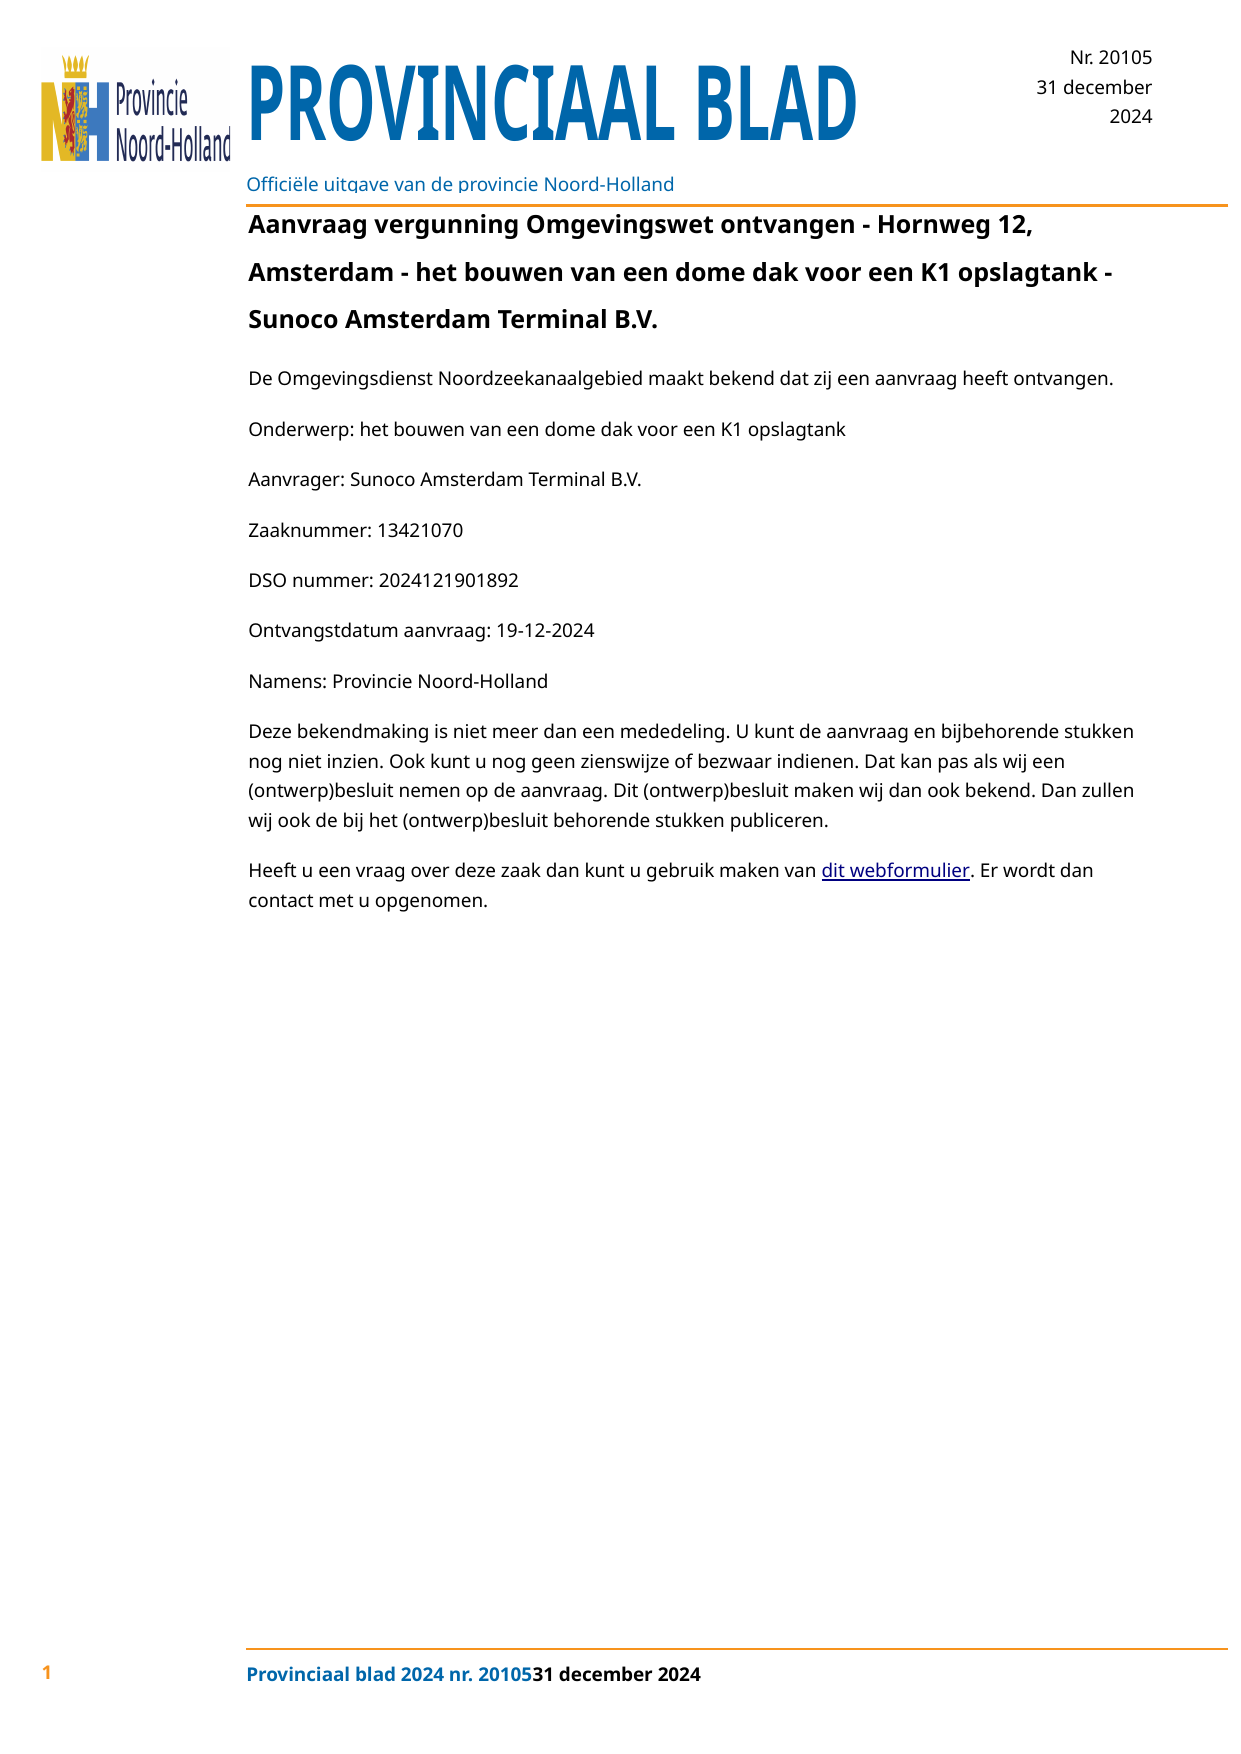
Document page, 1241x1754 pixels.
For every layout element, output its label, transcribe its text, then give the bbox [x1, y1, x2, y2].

text Deze bekendmaking is niet meer dan een mededeling. U kunt de aanvraag en bijbehorende stukken nog niet inzien. Ook kunt u nog geen zienswijze of bezwaar indienen. Dat kan pas als wij een (ontwerp)besluit nemen op de aanvraag. Dit (ontwerp)besluit maken wij dan ook bekend. Dan zullen wij ook de bij het (ontwerp)besluit behorende stukken publiceren. [248, 718, 1152, 833]
text Namens: Provincie Noord-Holland [248, 668, 1152, 694]
text Aanvrager: Sunoco Amsterdam Terminal B.V. [248, 466, 1152, 492]
text De Omgevingsdienst Noordzeekanaalgebied maakt bekend dat zij een aanvraag heeft ontvangen. [248, 366, 1152, 391]
text Heeft u een vraag over deze zaak dan kunt u gebruik maken van dit webformulier. Er wordt dan contact met u opgenomen. [248, 858, 1152, 913]
text Ontvangstdatum aanvraag: 19-12-2024 [248, 618, 1152, 643]
text Zaaknummer: 13421070 [248, 517, 1152, 542]
picture [41, 47, 231, 172]
text Aanvraag vergunning Omgevingswet ontvangen - Hornweg 12, Amsterdam - het bouwen van een dome dak voor een K1 opslagtank - Sunoco Amsterdam Terminal B.V. [248, 207, 1152, 336]
text DSO nummer: 2024121901892 [248, 567, 1152, 593]
text Onderwerp: het bouwen van een dome dak voor een K1 opslagtank [248, 416, 1152, 442]
